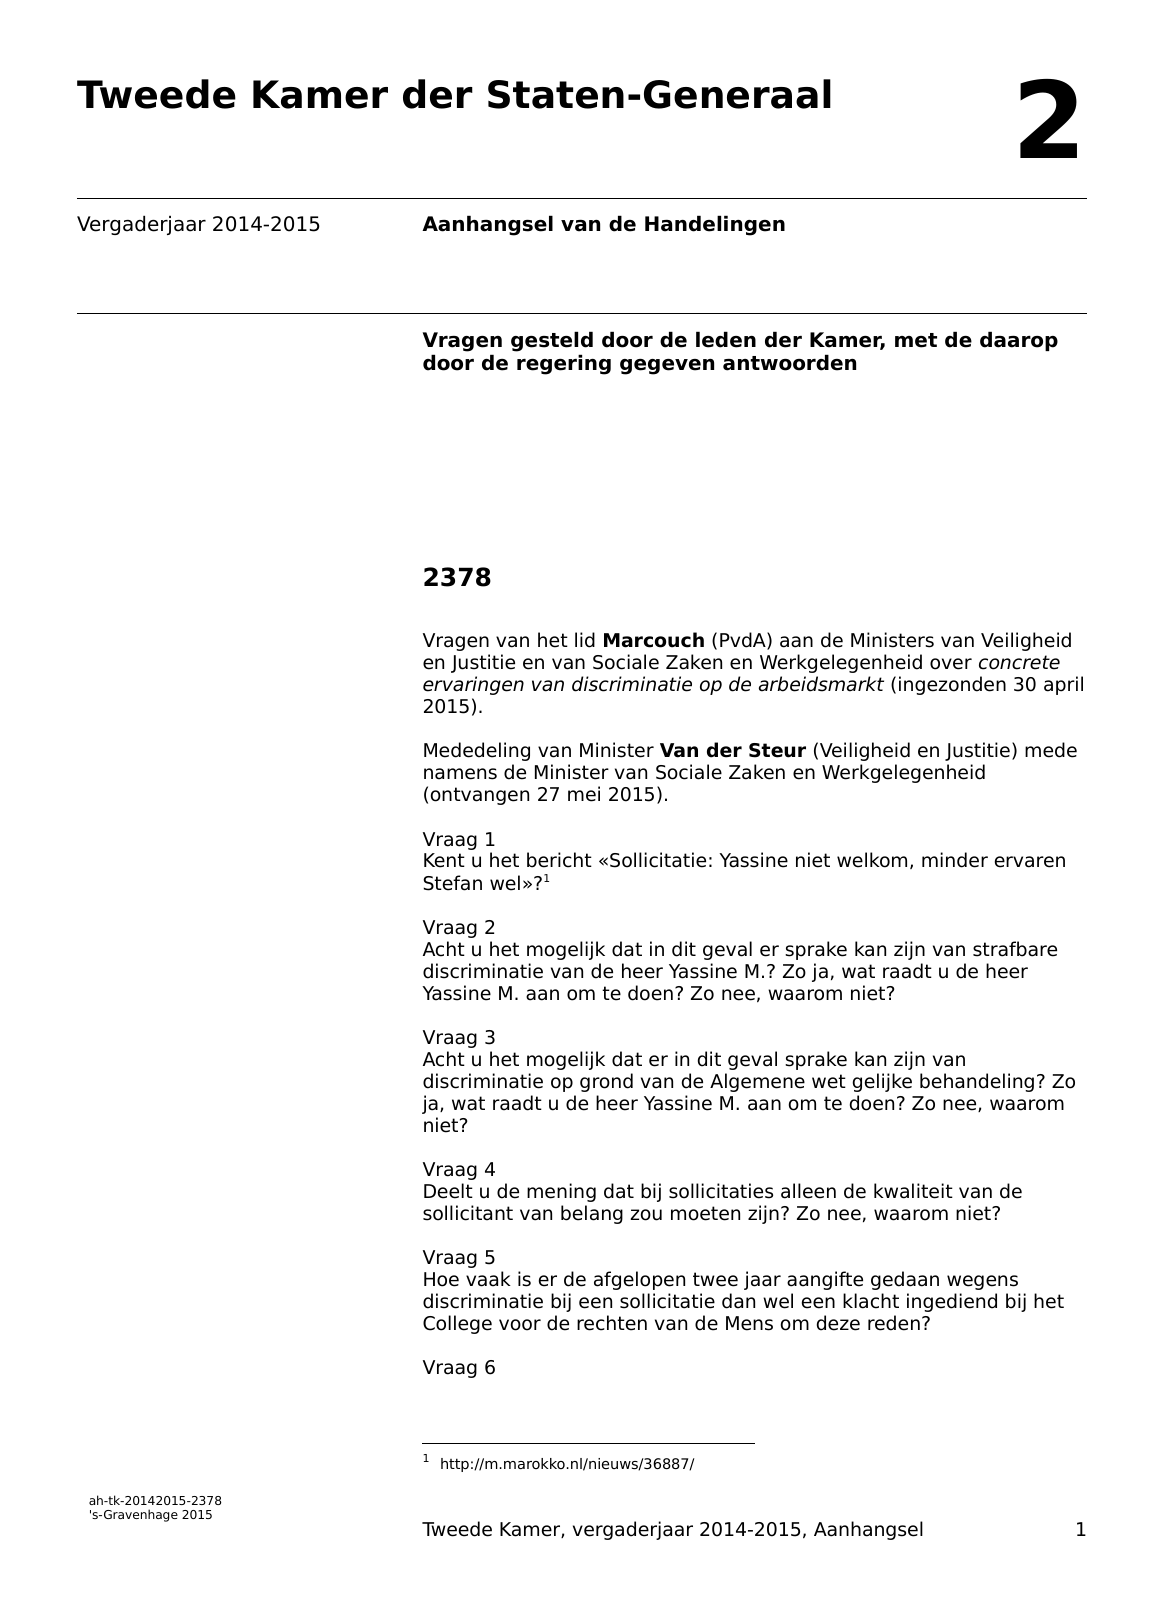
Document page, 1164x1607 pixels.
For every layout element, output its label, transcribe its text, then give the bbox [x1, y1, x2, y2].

text Hoe vaak is er de afgelopen twee jaar aangifte gedaan wegens discriminatie bij een sollicitatie dan wel een klacht ingediend bij het College voor de rechten van de Mens om deze reden? [422, 1269, 1087, 1335]
text ah-tk-20142015-2378 [88, 1494, 323, 1508]
table_header Tweede Kamer der Staten-Generaal [77, 59, 886, 198]
text Kent u het bericht «Sollicitatie: Yassine niet welkom, minder ervaren Stefan wel»? [422, 850, 1087, 894]
text Vraag 3 [422, 1027, 1087, 1049]
text Vragen van het lid Marcouch (PvdA) aan de Ministers van Veiligheid en Justitie en van Sociale Zaken en Werkgelegenheid over concrete ervaringen van discriminatie op de arbeidsmarkt (ingezonden 30 april 2015). [422, 630, 1087, 718]
text Vraag 6 [422, 1357, 1087, 1379]
text 's-Gravenhage 2015 [88, 1508, 323, 1522]
text Acht u het mogelijk dat in dit geval er sprake kan zijn van strafbare discriminatie van de heer Yassine M.? Zo ja, wat raadt u de heer Yassine M. aan om te doen? Zo nee, waarom niet? [422, 938, 1087, 1004]
table_cell [77, 314, 422, 375]
table_cell Vragen gesteld door de leden der Kamer, met de daarop door de regering gegeven antwoorden [422, 314, 1087, 375]
text Deelt u de mening dat bij sollicitaties alleen de kwaliteit van de sollicitant van belang zou moeten zijn? Zo nee, waarom niet? [422, 1181, 1087, 1225]
table_cell Aanhangsel van de Handelingen [422, 199, 1087, 313]
text Vraag 2 [422, 917, 1087, 938]
text Vraag 1 [422, 828, 1087, 850]
text 2378 [422, 563, 1087, 592]
table_header 2 [886, 59, 1087, 198]
text Mededeling van Minister Van der Steur (Veiligheid en Justitie) mede namens de Minister van Sociale Zaken en Werkgelegenheid (ontvangen 27 mei 2015). [422, 740, 1087, 806]
text Vraag 4 [422, 1159, 1087, 1181]
text http://m.marokko.nl/nieuws/36887/ [422, 1452, 1087, 1474]
text Acht u het mogelijk dat er in dit geval sprake kan zijn van discriminatie op grond van de Algemene wet gelijke behandeling? Zo ja, wat raadt u de heer Yassine M. aan om te doen? Zo nee, waarom niet? [422, 1049, 1087, 1137]
table_cell Vergaderjaar 2014-2015 [77, 199, 422, 313]
text Vraag 5 [422, 1247, 1087, 1269]
